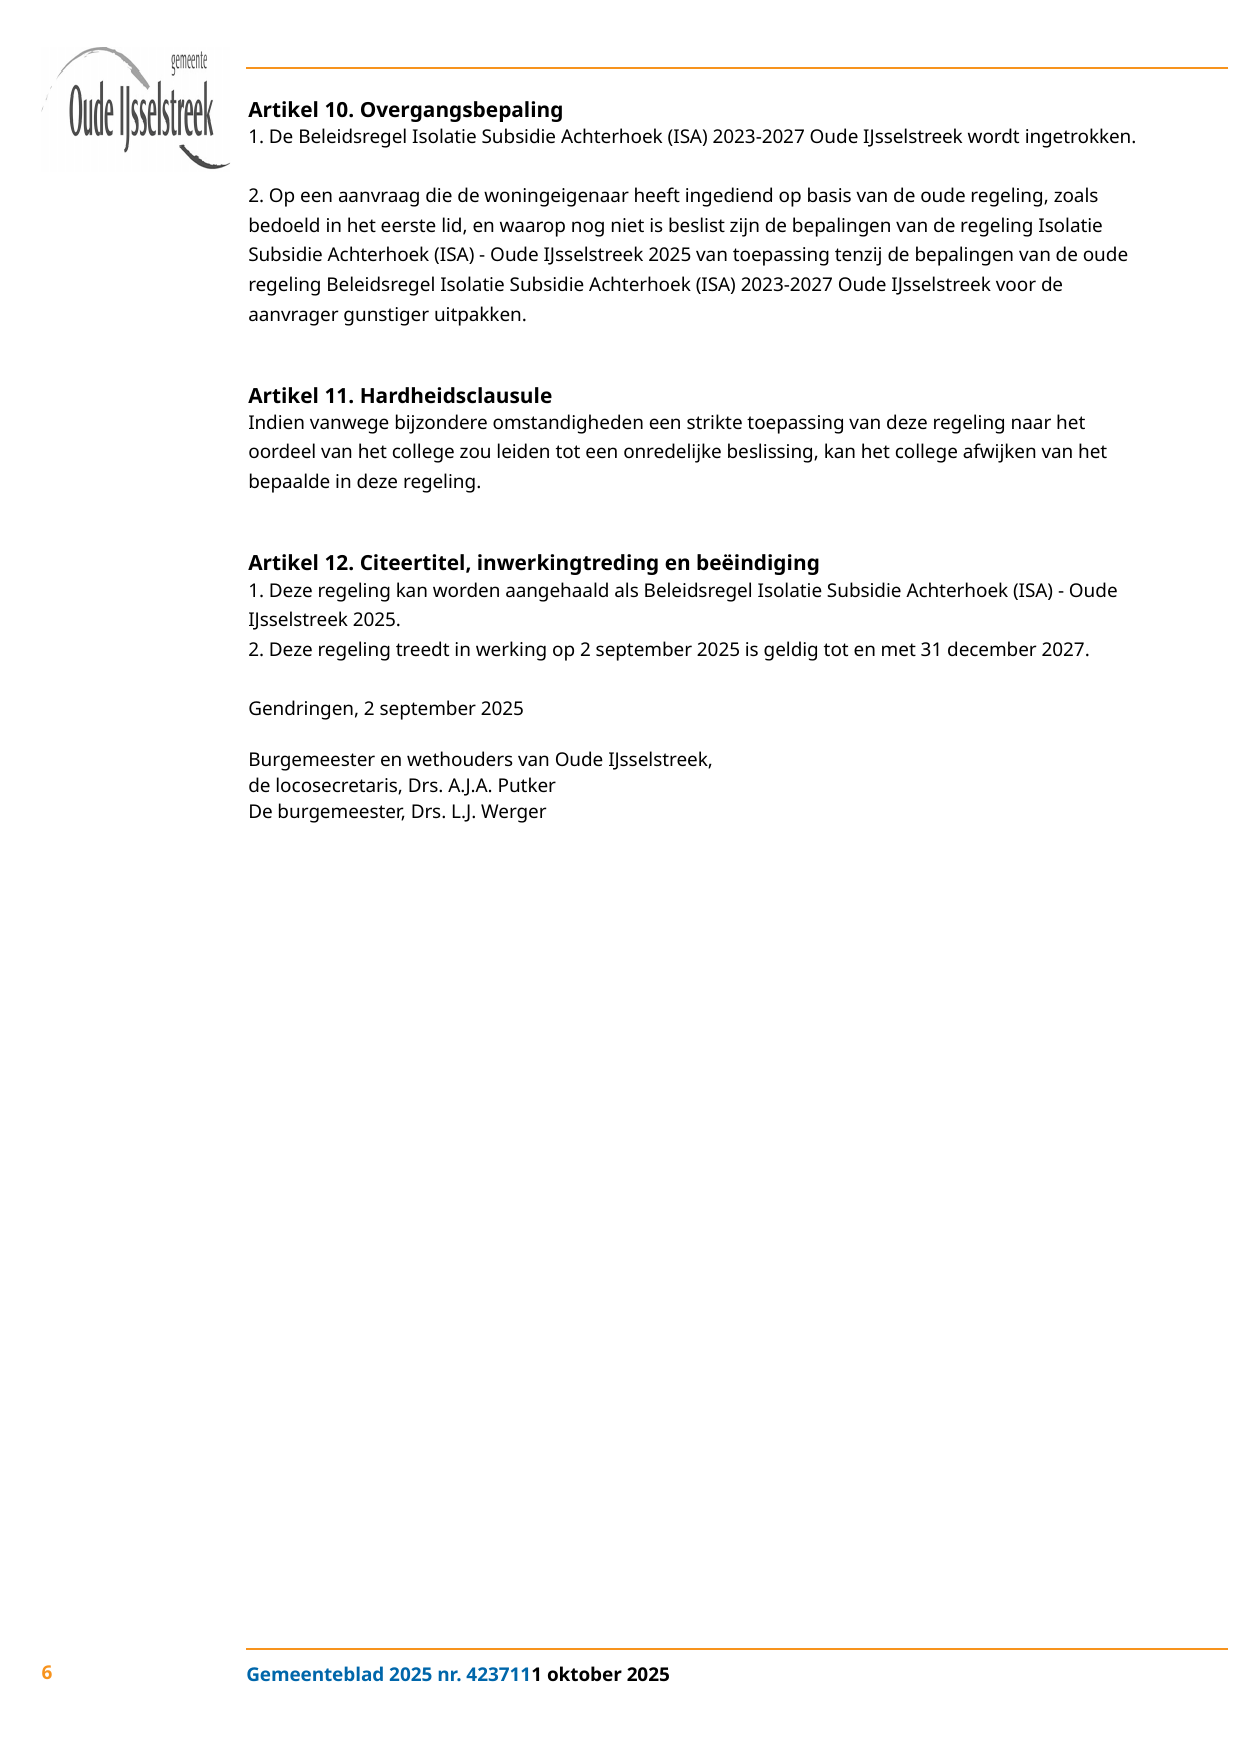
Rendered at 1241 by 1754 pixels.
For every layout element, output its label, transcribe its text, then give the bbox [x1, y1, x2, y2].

text Artikel 10. Overgangsbepaling [248, 95, 1152, 123]
text Burgemeester en wethouders van Oude IJsselstreek, [248, 747, 1152, 772]
text De burgemeester, Drs. L.J. Werger [248, 798, 1152, 824]
text 2. Deze regeling treedt in werking op 2 september 2025 is geldig tot en met 31 december 2027. [248, 636, 1152, 662]
text Gendringen, 2 september 2025 [248, 695, 1152, 721]
text Artikel 12. Citeertitel, inwerkingtreding en beëindiging [248, 548, 1152, 577]
text 1. Deze regeling kan worden aangehaald als Beleidsregel Isolatie Subsidie Achterhoek (ISA) - Oude IJsselstreek 2025. [248, 577, 1152, 632]
text de locosecretaris, Drs. A.J.A. Putker [248, 772, 1152, 798]
picture [41, 47, 231, 172]
text Artikel 11. Hardheidsclausule [248, 381, 1152, 409]
text 2. Op een aanvraag die de woningeigenaar heeft ingediend op basis van de oude regeling, zoals bedoeld in het eerste lid, en waarop nog niet is beslist zijn de bepalingen van de regeling Isolatie Subsidie Achterhoek (ISA) - Oude IJsselstreek 2025 van toepassing tenzij de bepalingen van de oude regeling Beleidsregel Isolatie Subsidie Achterhoek (ISA) 2023-2027 Oude IJsselstreek voor de aanvrager gunstiger uitpakken. [248, 182, 1152, 326]
text Indien vanwege bijzondere omstandigheden een strikte toepassing van deze regeling naar het oordeel van het college zou leiden tot een onredelijke beslissing, kan het college afwijken van het bepaalde in deze regeling. [248, 409, 1152, 494]
text 1. De Beleidsregel Isolatie Subsidie Achterhoek (ISA) 2023-2027 Oude IJsselstreek wordt ingetrokken. [248, 123, 1152, 149]
